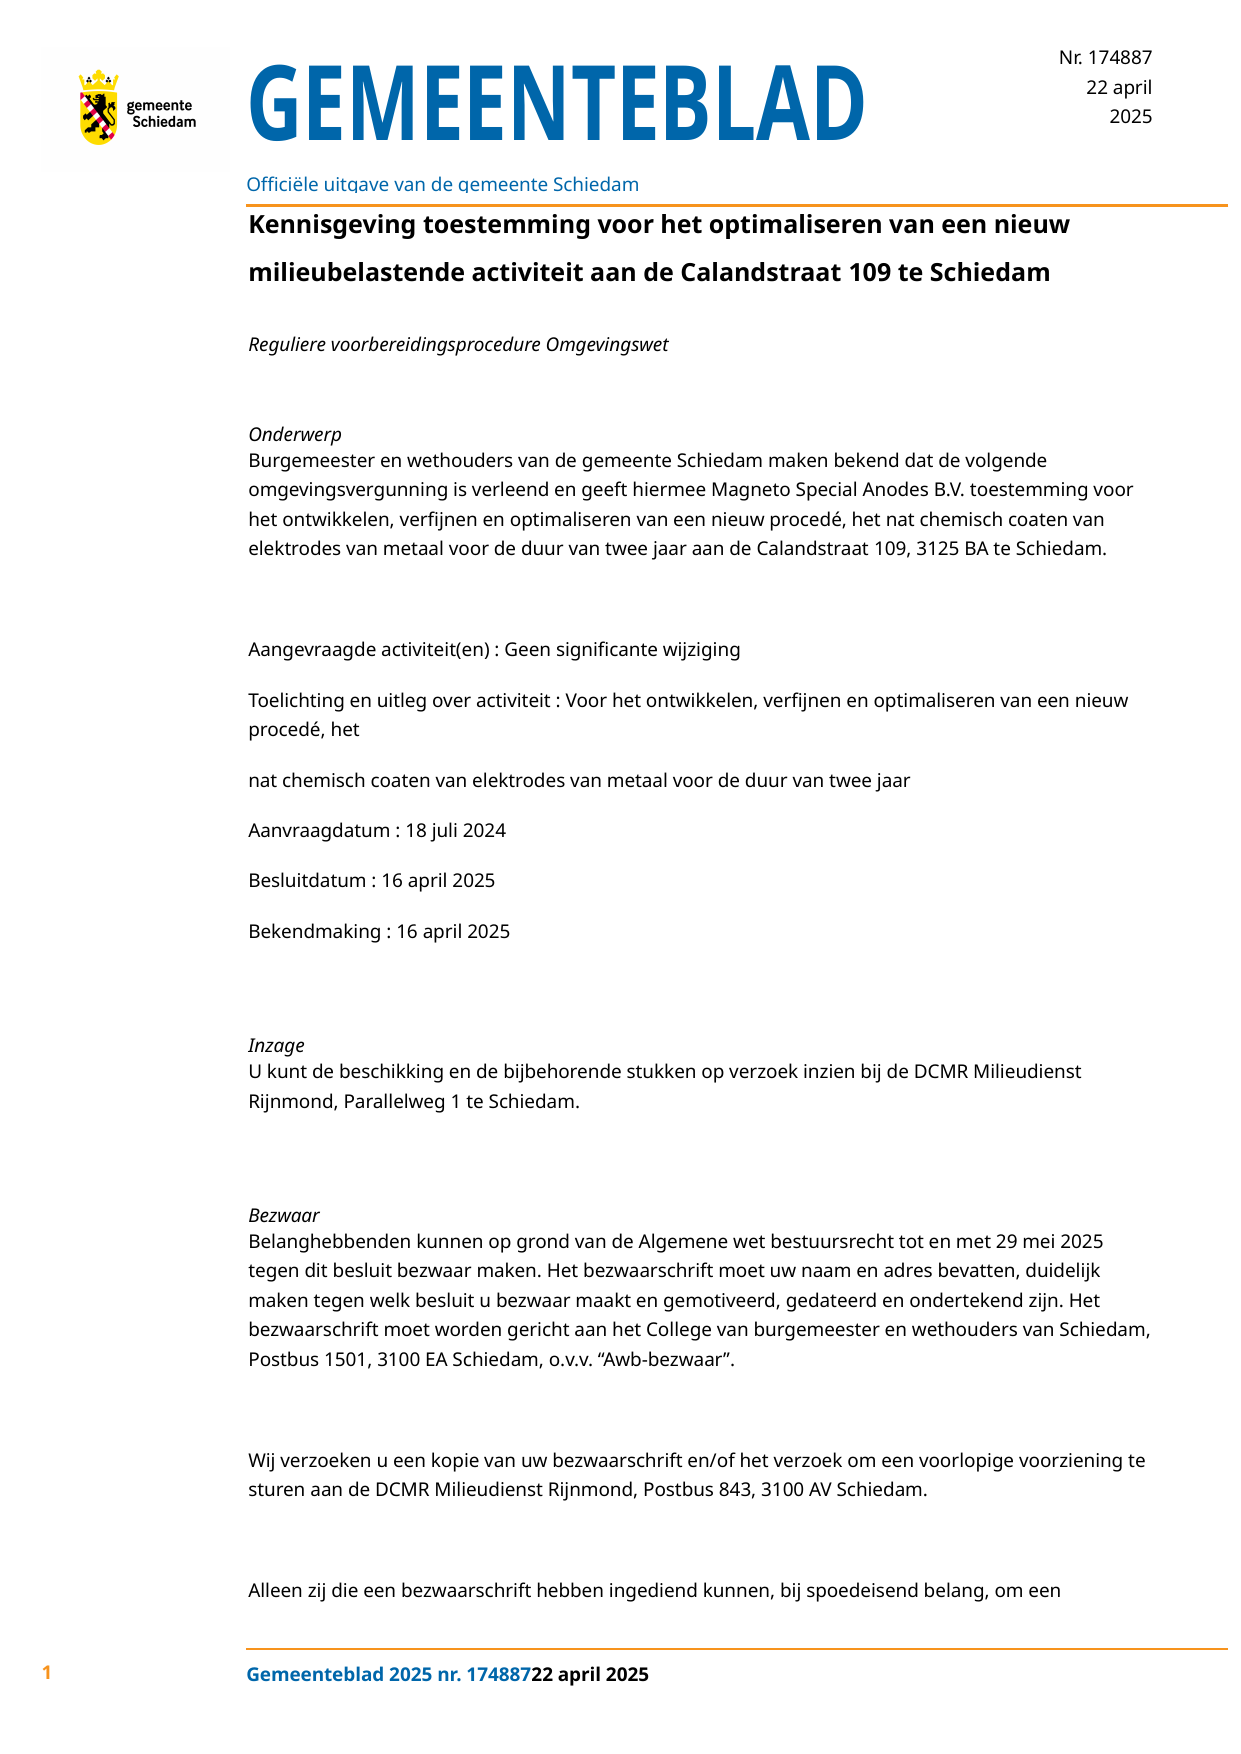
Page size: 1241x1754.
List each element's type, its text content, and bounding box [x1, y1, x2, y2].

text Toelichting en uitleg over activiteit : Voor het ontwikkelen, verfijnen en optimaliseren van een nieuw procedé, het [248, 687, 1152, 742]
text Aanvraagdatum : 18 juli 2024 [248, 817, 1152, 843]
text Burgemeester en wethouders van de gemeente Schiedam maken bekend dat de volgende omgevingsvergunning is verleend en geeft hiermee Magneto Special Anodes B.V. toestemming voor het ontwikkelen, verfijnen en optimaliseren van een nieuw procedé, het nat chemisch coaten van elektrodes van metaal voor de duur van twee jaar aan de Calandstraat 109, 3125 BA te Schiedam. [248, 447, 1152, 561]
text Aangevraagde activiteit(en) : Geen significante wijziging [248, 636, 1152, 662]
picture [41, 47, 231, 172]
text Besluitdatum : 16 april 2025 [248, 868, 1152, 893]
text Reguliere voorbereidingsprocedure Omgevingswet [248, 331, 1152, 357]
text Alleen zij die een bezwaarschrift hebben ingediend kunnen, bij spoedeisend belang, om een [248, 1577, 1152, 1603]
text Wij verzoeken u een kopie van uw bezwaarschrift en/of het verzoek om een voorlopige voorziening te sturen aan de DCMR Milieudienst Rijnmond, Postbus 843, 3100 AV Schiedam. [248, 1447, 1152, 1502]
text Onderwerp [248, 421, 1152, 447]
text U kunt de beschikking en de bijbehorende stukken op verzoek inzien bij de DCMR Milieudienst Rijnmond, Parallelweg 1 te Schiedam. [248, 1058, 1152, 1113]
text Bezwaar [248, 1202, 1152, 1228]
text Belanghebbenden kunnen op grond van de Algemene wet bestuursrecht tot en met 29 mei 2025 tegen dit besluit bezwaar maken. Het bezwaarschrift moet uw naam en adres bevatten, duidelijk maken tegen welk besluit u bezwaar maakt en gemotiveerd, gedateerd en ondertekend zijn. Het bezwaarschrift moet worden gericht aan het College van burgemeester en wethouders van Schiedam, Postbus 1501, 3100 EA Schiedam, o.v.v. “Awb-bezwaar”. [248, 1228, 1152, 1372]
text Bekendmaking : 16 april 2025 [248, 918, 1152, 944]
text Inzage [248, 1032, 1152, 1058]
text nat chemisch coaten van elektrodes van metaal voor de duur van twee jaar [248, 767, 1152, 793]
text Kennisgeving toestemming voor het optimaliseren van een nieuw milieubelastende activiteit aan de Calandstraat 109 te Schiedam [248, 207, 1152, 288]
